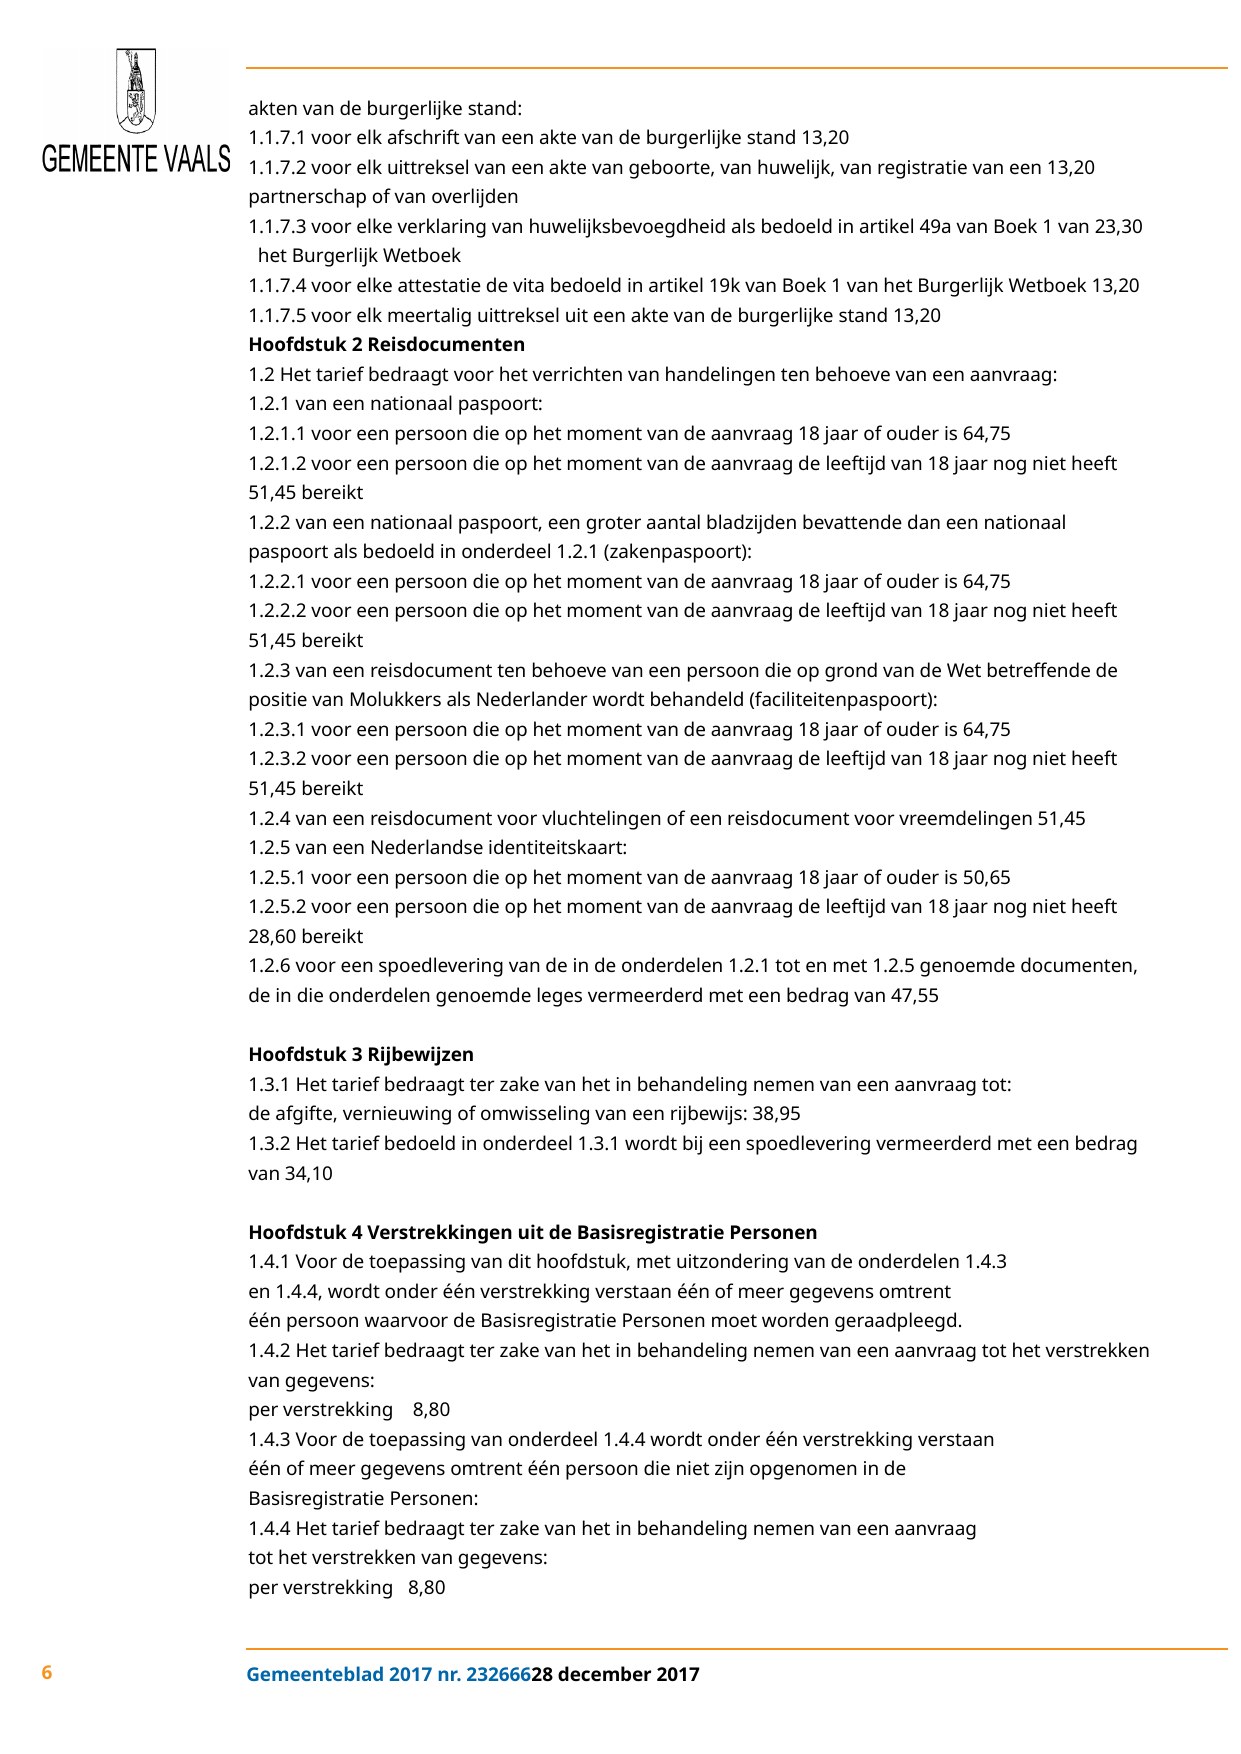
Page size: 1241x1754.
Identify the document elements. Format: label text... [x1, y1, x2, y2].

text 1.4.4 Het tarief bedraagt ter zake van het in behandeling nemen van een aanvraag [248, 1515, 1152, 1541]
text 1.2.1 van een nationaal paspoort: [248, 391, 1152, 416]
text 1.2.2 van een nationaal paspoort, een groter aantal bladzijden bevattende dan een nationaal paspoort als bedoeld in onderdeel 1.2.1 (zakenpaspoort): [248, 509, 1152, 564]
text 1.1.7.3 voor elke verklaring van huwelijksbevoegdheid als bedoeld in artikel 49a van Boek 1 van 23,30 [248, 213, 1152, 239]
text 1.1.7.4 voor elke attestatie de vita bedoeld in artikel 19k van Boek 1 van het Burgerlijk Wetboek 13,20 [248, 272, 1152, 298]
text Basisregistratie Personen: [248, 1485, 1152, 1511]
text 1.2.4 van een reisdocument voor vluchtelingen of een reisdocument voor vreemdelingen 51,45 [248, 805, 1152, 831]
text één persoon waarvoor de Basisregistratie Personen moet worden geraadpleegd. [248, 1308, 1152, 1333]
text 1.2.2.2 voor een persoon die op het moment van de aanvraag de leeftijd van 18 jaar nog niet heeft 51,45 bereikt [248, 598, 1152, 653]
text akten van de burgerlijke stand: [248, 95, 1152, 121]
text 1.1.7.1 voor elk afschrift van een akte van de burgerlijke stand 13,20 [248, 124, 1152, 150]
text 1.4.1 Voor de toepassing van dit hoofdstuk, met uitzondering van de onderdelen 1.4.3 [248, 1248, 1152, 1274]
text 1.2 Het tarief bedraagt voor het verrichten van handelingen ten behoeve van een aanvraag: [248, 361, 1152, 387]
text 1.3.1 Het tarief bedraagt ter zake van het in behandeling nemen van een aanvraag tot: [248, 1071, 1152, 1097]
text Hoofdstuk 4 Verstrekkingen uit de Basisregistratie Personen [248, 1219, 1152, 1245]
text Hoofdstuk 3 Rijbewijzen [248, 1041, 1152, 1067]
text 1.1.7.5 voor elk meertalig uittreksel uit een akte van de burgerlijke stand 13,20 [248, 302, 1152, 328]
text tot het verstrekken van gegevens: [248, 1544, 1152, 1570]
text 1.2.5 van een Nederlandse identiteitskaart: [248, 834, 1152, 860]
picture [41, 47, 231, 172]
text één of meer gegevens omtrent één persoon die niet zijn opgenomen in de [248, 1456, 1152, 1481]
text het Burgerlijk Wetboek [248, 243, 1152, 268]
text 1.2.5.1 voor een persoon die op het moment van de aanvraag 18 jaar of ouder is 50,65 [248, 864, 1152, 890]
text 1.2.1.1 voor een persoon die op het moment van de aanvraag 18 jaar of ouder is 64,75 [248, 420, 1152, 446]
text 1.2.3.1 voor een persoon die op het moment van de aanvraag 18 jaar of ouder is 64,75 [248, 716, 1152, 742]
text 1.2.2.1 voor een persoon die op het moment van de aanvraag 18 jaar of ouder is 64,75 [248, 568, 1152, 594]
text 1.2.1.2 voor een persoon die op het moment van de aanvraag de leeftijd van 18 jaar nog niet heeft 51,45 bereikt [248, 450, 1152, 505]
text 1.4.2 Het tarief bedraagt ter zake van het in behandeling nemen van een aanvraag tot het verstrekken van gegevens: [248, 1337, 1152, 1393]
text de afgifte, vernieuwing of omwisseling van een rijbewijs: 38,95 [248, 1101, 1152, 1126]
text 1.2.5.2 voor een persoon die op het moment van de aanvraag de leeftijd van 18 jaar nog niet heeft 28,60 bereikt [248, 893, 1152, 949]
text 1.1.7.2 voor elk uittreksel van een akte van geboorte, van huwelijk, van registratie van een 13,20 partnerschap of van overlijden [248, 154, 1152, 209]
text 1.2.3.2 voor een persoon die op het moment van de aanvraag de leeftijd van 18 jaar nog niet heeft 51,45 bereikt [248, 746, 1152, 801]
text per verstrekking 8,80 [248, 1574, 1152, 1600]
text per verstrekking 8,80 [248, 1396, 1152, 1422]
text 1.2.6 voor een spoedlevering van de in de onderdelen 1.2.1 tot en met 1.2.5 genoemde documenten, de in die onderdelen genoemde leges vermeerderd met een bedrag van 47,55 [248, 953, 1152, 1008]
text 1.4.3 Voor de toepassing van onderdeel 1.4.4 wordt onder één verstrekking verstaan [248, 1426, 1152, 1452]
text 1.3.2 Het tarief bedoeld in onderdeel 1.3.1 wordt bij een spoedlevering vermeerderd met een bedrag van 34,10 [248, 1130, 1152, 1186]
text 1.2.3 van een reisdocument ten behoeve van een persoon die op grond van de Wet betreffende de positie van Molukkers als Nederlander wordt behandeld (faciliteitenpaspoort): [248, 657, 1152, 712]
text Hoofdstuk 2 Reisdocumenten [248, 331, 1152, 357]
text en 1.4.4, wordt onder één verstrekking verstaan één of meer gegevens omtrent [248, 1278, 1152, 1304]
